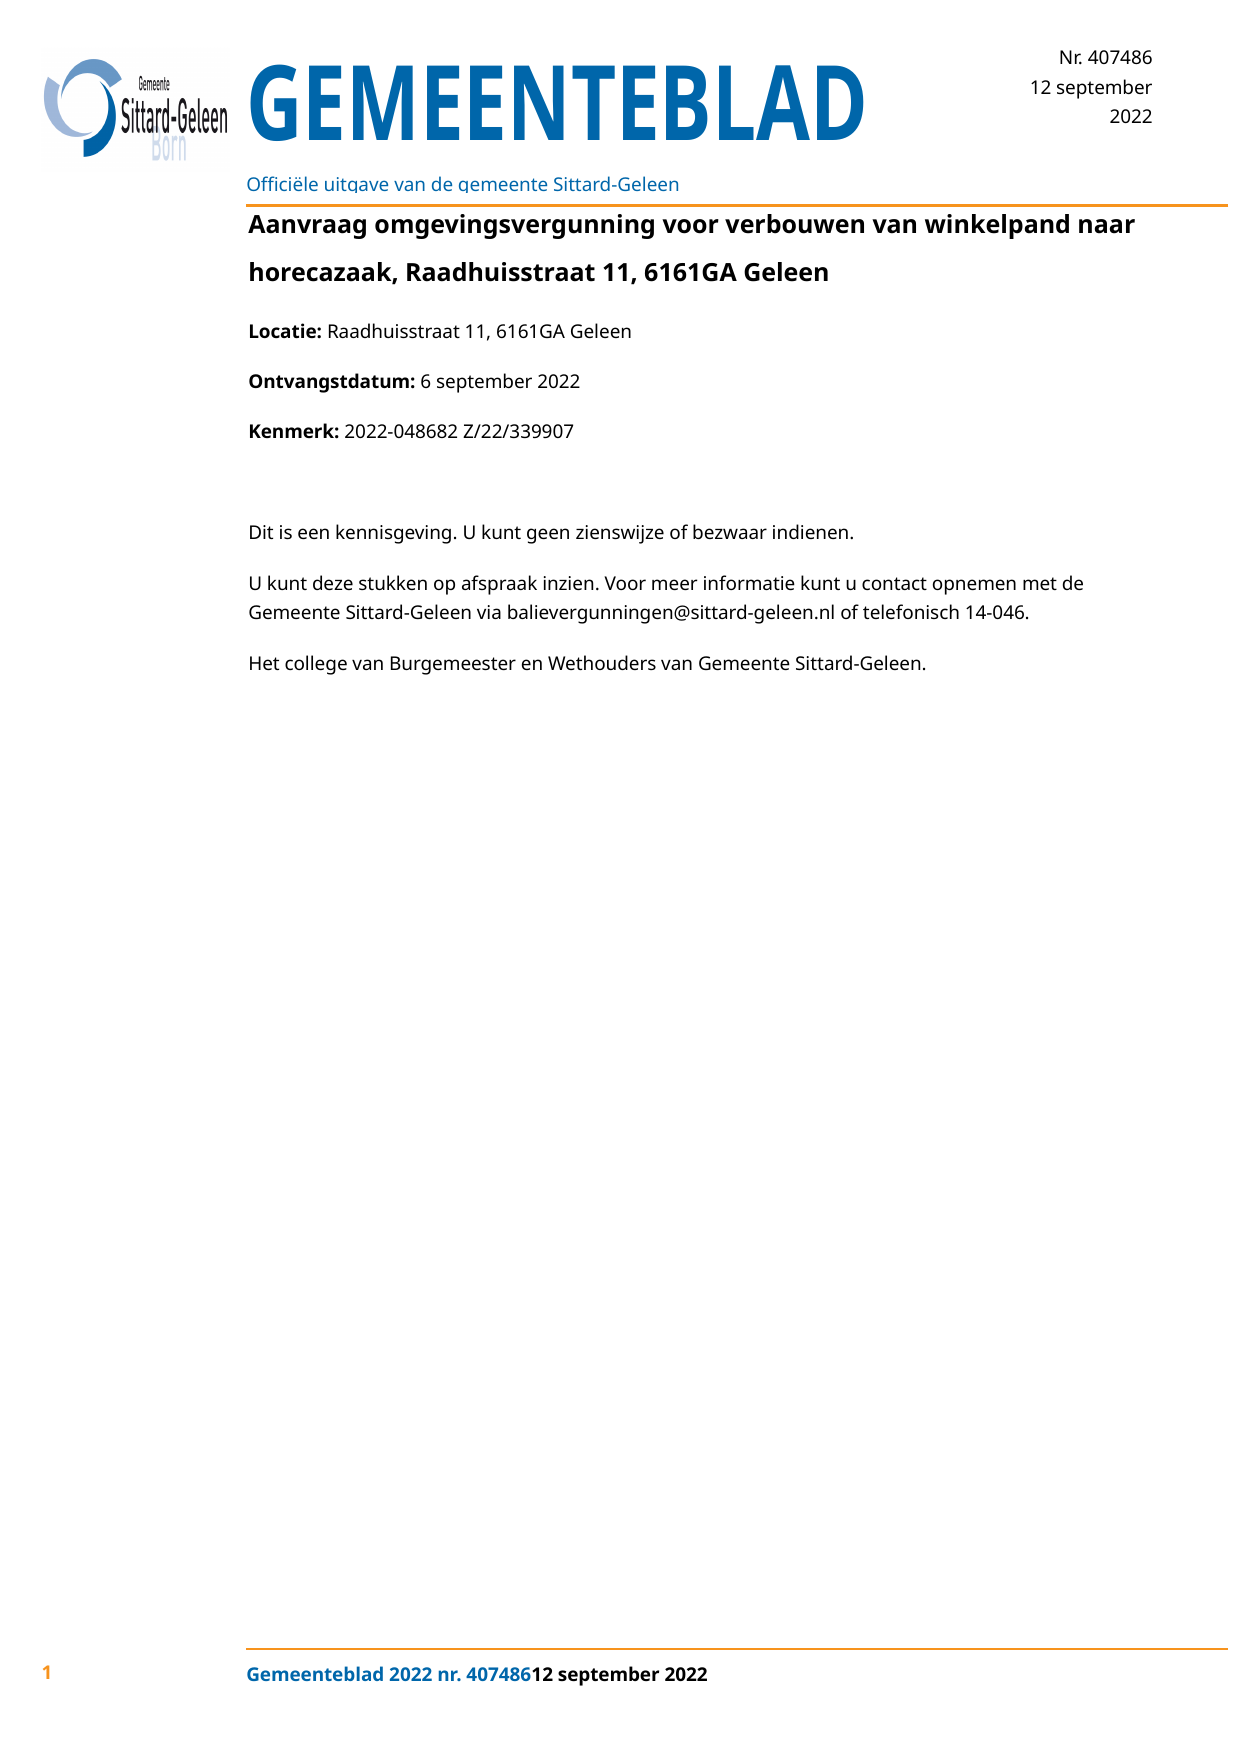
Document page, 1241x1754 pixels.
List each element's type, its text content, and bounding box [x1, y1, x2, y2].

text U kunt deze stukken op afspraak inzien. Voor meer informatie kunt u contact opnemen met de Gemeente Sittard-Geleen via balievergunningen@sittard-geleen.nl of telefonisch 14-046. [248, 570, 1152, 625]
picture [41, 47, 231, 172]
text Locatie: Raadhuisstraat 11, 6161GA Geleen [248, 318, 1152, 344]
text Kenmerk: 2022-048682 Z/22/339907 [248, 419, 1152, 444]
text Aanvraag omgevingsvergunning voor verbouwen van winkelpand naar horecazaak, Raadhuisstraat 11, 6161GA Geleen [248, 207, 1152, 288]
text Dit is een kennisgeving. U kunt geen zienswijze of bezwaar indienen. [248, 519, 1152, 545]
text Het college van Burgemeester en Wethouders van Gemeente Sittard-Geleen. [248, 650, 1152, 676]
text Ontvangstdatum: 6 september 2022 [248, 368, 1152, 394]
